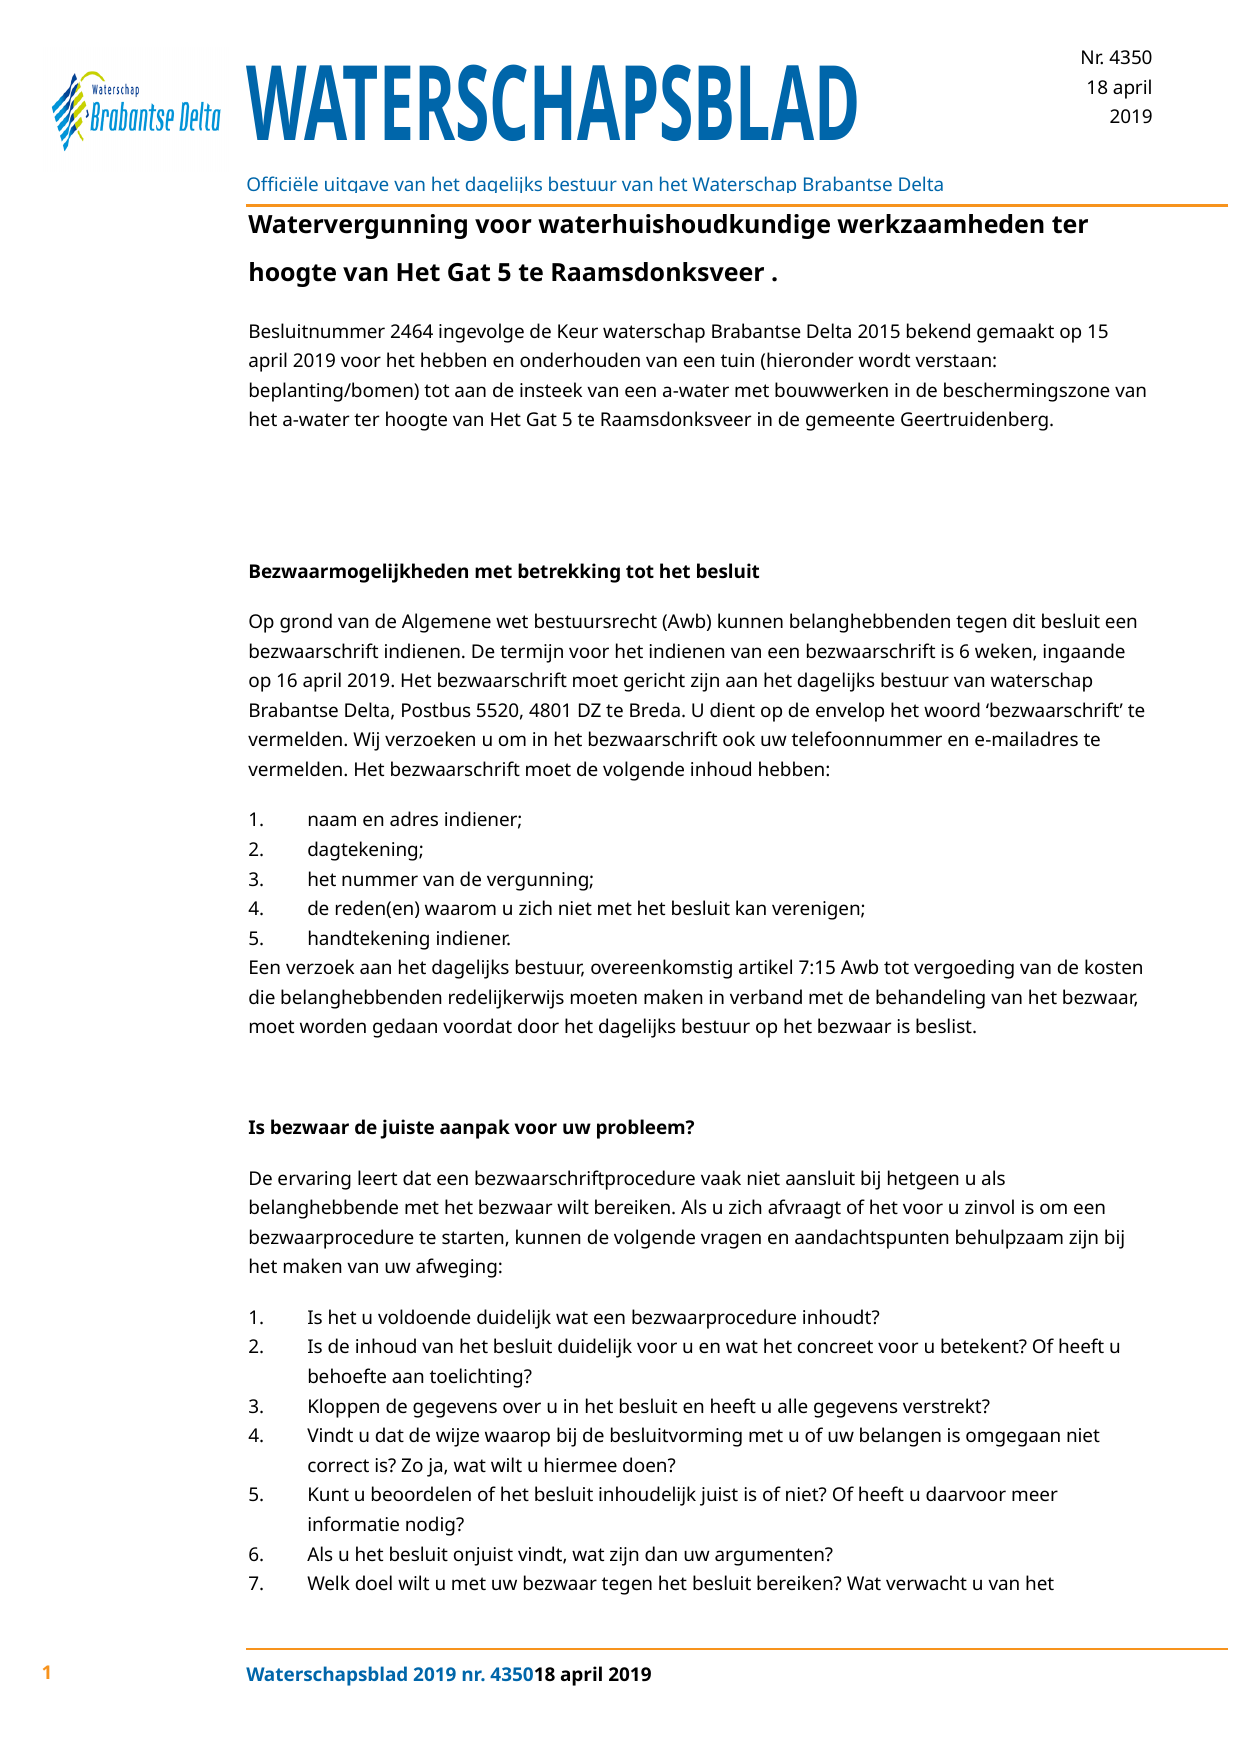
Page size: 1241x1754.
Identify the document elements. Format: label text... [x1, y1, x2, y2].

list Kloppen de gegevens over u in het besluit en heeft u alle gegevens verstrekt? [248, 1393, 1152, 1419]
list Welk doel wilt u met uw bezwaar tegen het besluit bereiken? Wat verwacht u van het [248, 1570, 1152, 1596]
text Is bezwaar de juiste aanpak voor uw probleem? [248, 1114, 1152, 1140]
text Op grond van de Algemene wet bestuursrecht (Awb) kunnen belanghebbenden tegen dit besluit een bezwaarschrift indienen. De termijn voor het indienen van een bezwaarschrift is 6 weken, ingaande op 16 april 2019. Het bezwaarschrift moet gericht zijn aan het dagelijks bestuur van waterschap Brabantse Delta, Postbus 5520, 4801 DZ te Breda. U dient op de envelop het woord ‘bezwaarschrift’ te vermelden. Wij verzoeken u om in het bezwaarschrift ook uw telefoonnummer en e‑mailadres te vermelden. Het bezwaarschrift moet de volgende inhoud hebben: [248, 608, 1152, 782]
list Is het u voldoende duidelijk wat een bezwaarprocedure inhoudt? [248, 1304, 1152, 1330]
list dagtekening; [248, 836, 1152, 862]
picture [41, 47, 231, 172]
list Kunt u beoordelen of het besluit inhoudelijk juist is of niet? Of heeft u daarvoor meer informatie nodig? [248, 1482, 1152, 1537]
list Vindt u dat de wijze waarop bij de besluitvorming met u of uw belangen is omgegaan niet correct is? Zo ja, wat wilt u hiermee doen? [248, 1422, 1152, 1478]
list naam en adres indiener; [248, 807, 1152, 832]
text Bezwaarmogelijkheden met betrekking tot het besluit [248, 558, 1152, 584]
text Watervergunning voor waterhuishoudkundige werkzaamheden ter hoogte van Het Gat 5 te Raamsdonksveer . [248, 207, 1152, 288]
list het nummer van de vergunning; [248, 866, 1152, 892]
list handtekening indiener. [248, 925, 1152, 951]
text De ervaring leert dat een bezwaarschriftprocedure vaak niet aansluit bij hetgeen u als belanghebbende met het bezwaar wilt bereiken. Als u zich afvraagt of het voor u zinvol is om een bezwaarprocedure te starten, kunnen de volgende vragen en aandachtspunten behulpzaam zijn bij het maken van uw afweging: [248, 1165, 1152, 1279]
list de reden(en) waarom u zich niet met het besluit kan verenigen; [248, 895, 1152, 921]
text Een verzoek aan het dagelijks bestuur, overeenkomstig artikel 7:15 Awb tot vergoeding van de kosten die belanghebbenden redelijkerwijs moeten maken in verband met de behandeling van het bezwaar, moet worden gedaan voordat door het dagelijks bestuur op het bezwaar is beslist. [248, 954, 1152, 1039]
list Is de inhoud van het besluit duidelijk voor u en wat het concreet voor u betekent? Of heeft u behoefte aan toelichting? [248, 1334, 1152, 1389]
list Als u het besluit onjuist vindt, wat zijn dan uw argumenten? [248, 1541, 1152, 1567]
text Besluitnummer 2464 ingevolge de Keur waterschap Brabantse Delta 2015 bekend gemaakt op 15 april 2019 voor het hebben en onderhouden van een tuin (hieronder wordt verstaan: beplanting/bomen) tot aan de insteek van een a-water met bouwwerken in de beschermingszone van het a-water ter hoogte van Het Gat 5 te Raamsdonksveer in de gemeente Geertruidenberg. [248, 318, 1152, 432]
